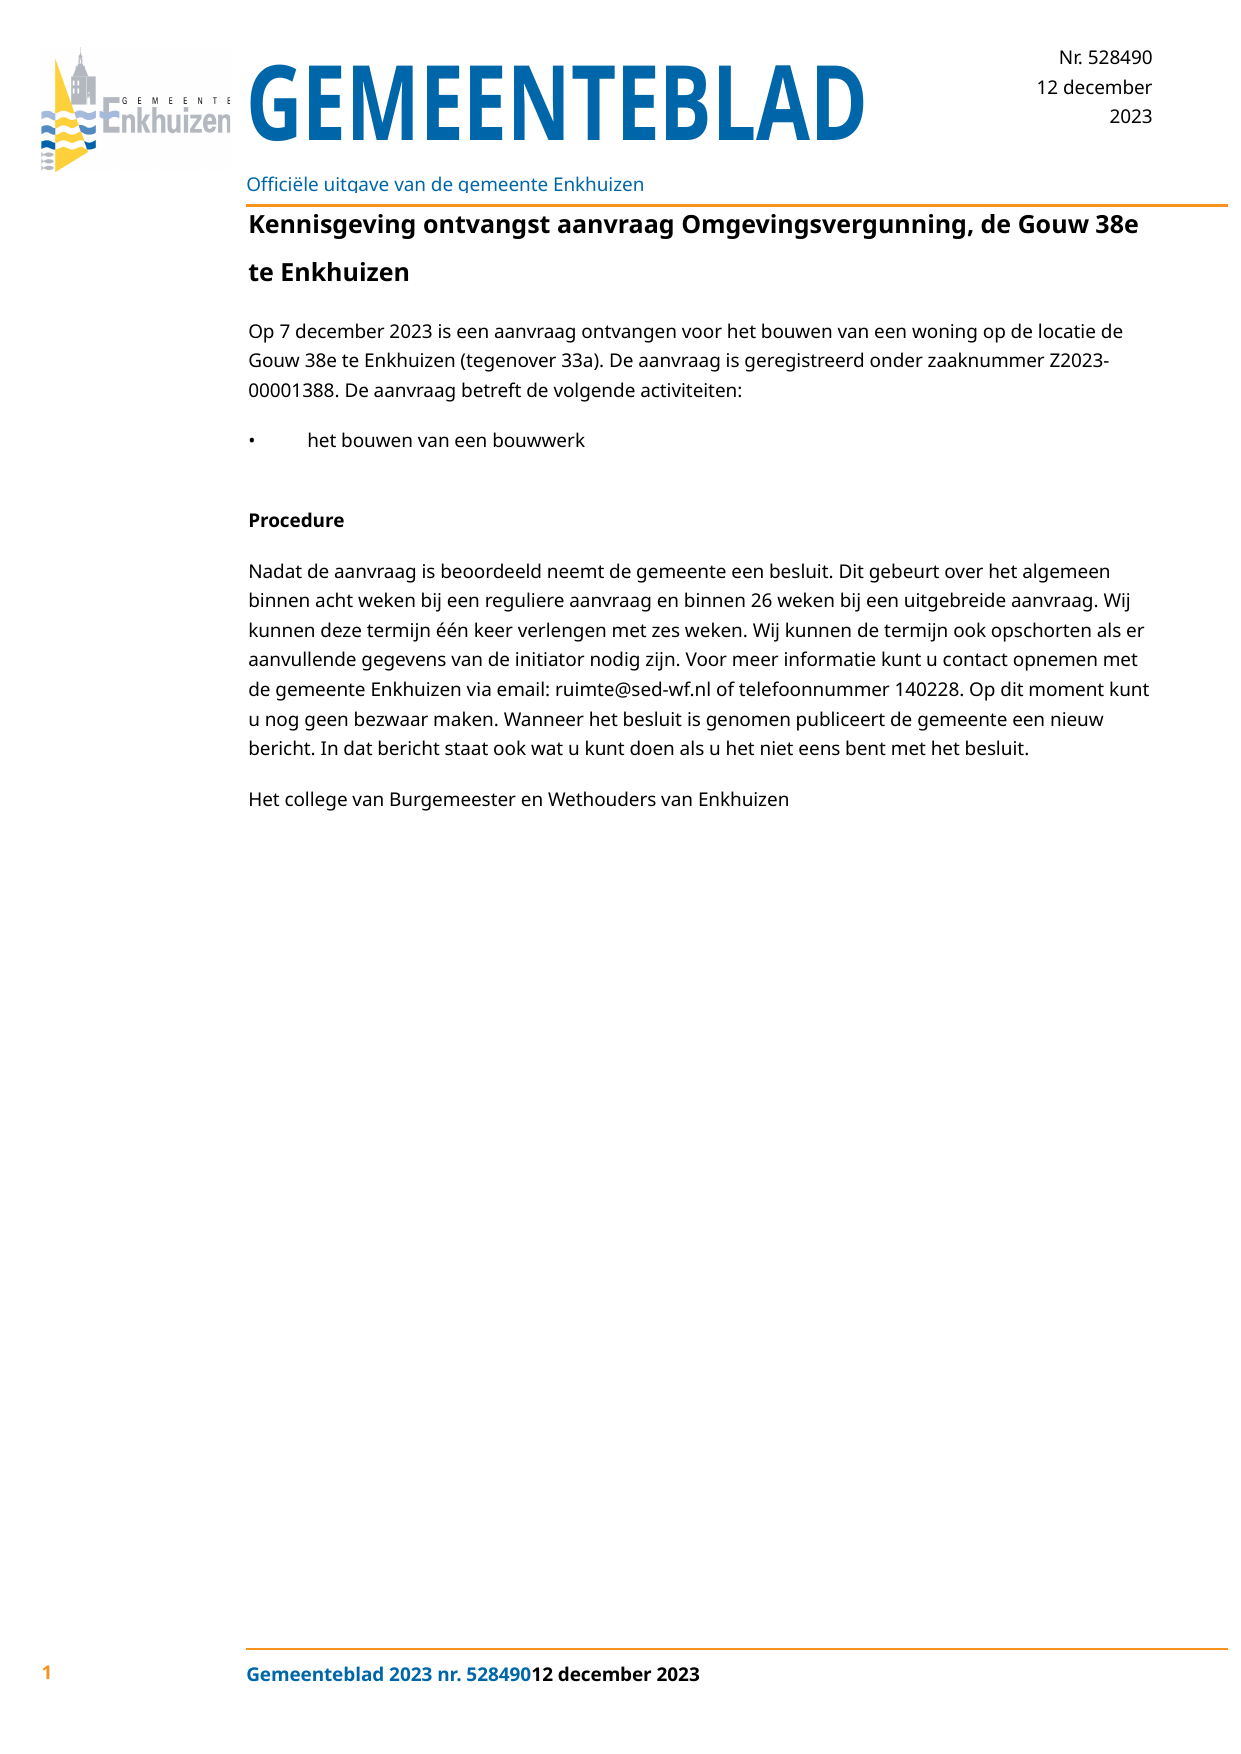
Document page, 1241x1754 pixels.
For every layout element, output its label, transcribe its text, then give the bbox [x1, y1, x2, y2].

text Kennisgeving ontvangst aanvraag Omgevingsvergunning, de Gouw 38e te Enkhuizen [248, 207, 1152, 288]
list het bouwen van een bouwwerk [248, 427, 1152, 453]
picture [41, 47, 231, 172]
text Nadat de aanvraag is beoordeeld neemt de gemeente een besluit. Dit gebeurt over het algemeen binnen acht weken bij een reguliere aanvraag en binnen 26 weken bij een uitgebreide aanvraag. Wij kunnen deze termijn één keer verlengen met zes weken. Wij kunnen de termijn ook opschorten als er aanvullende gegevens van de initiator nodig zijn. Voor meer informatie kunt u contact opnemen met de gemeente Enkhuizen via email: ruimte@sed-wf.nl of telefoonnummer 140228. Op dit moment kunt u nog geen bezwaar maken. Wanneer het besluit is genomen publiceert de gemeente een nieuw bericht. In dat bericht staat ook wat u kunt doen als u het niet eens bent met het besluit. [248, 558, 1152, 761]
text Procedure [248, 507, 1152, 533]
text Op 7 december 2023 is een aanvraag ontvangen voor het bouwen van een woning op de locatie de Gouw 38e te Enkhuizen (tegenover 33a). De aanvraag is geregistreerd onder zaaknummer Z2023-00001388. De aanvraag betreft de volgende activiteiten: [248, 318, 1152, 403]
text Het college van Burgemeester en Wethouders van Enkhuizen [248, 786, 1152, 812]
